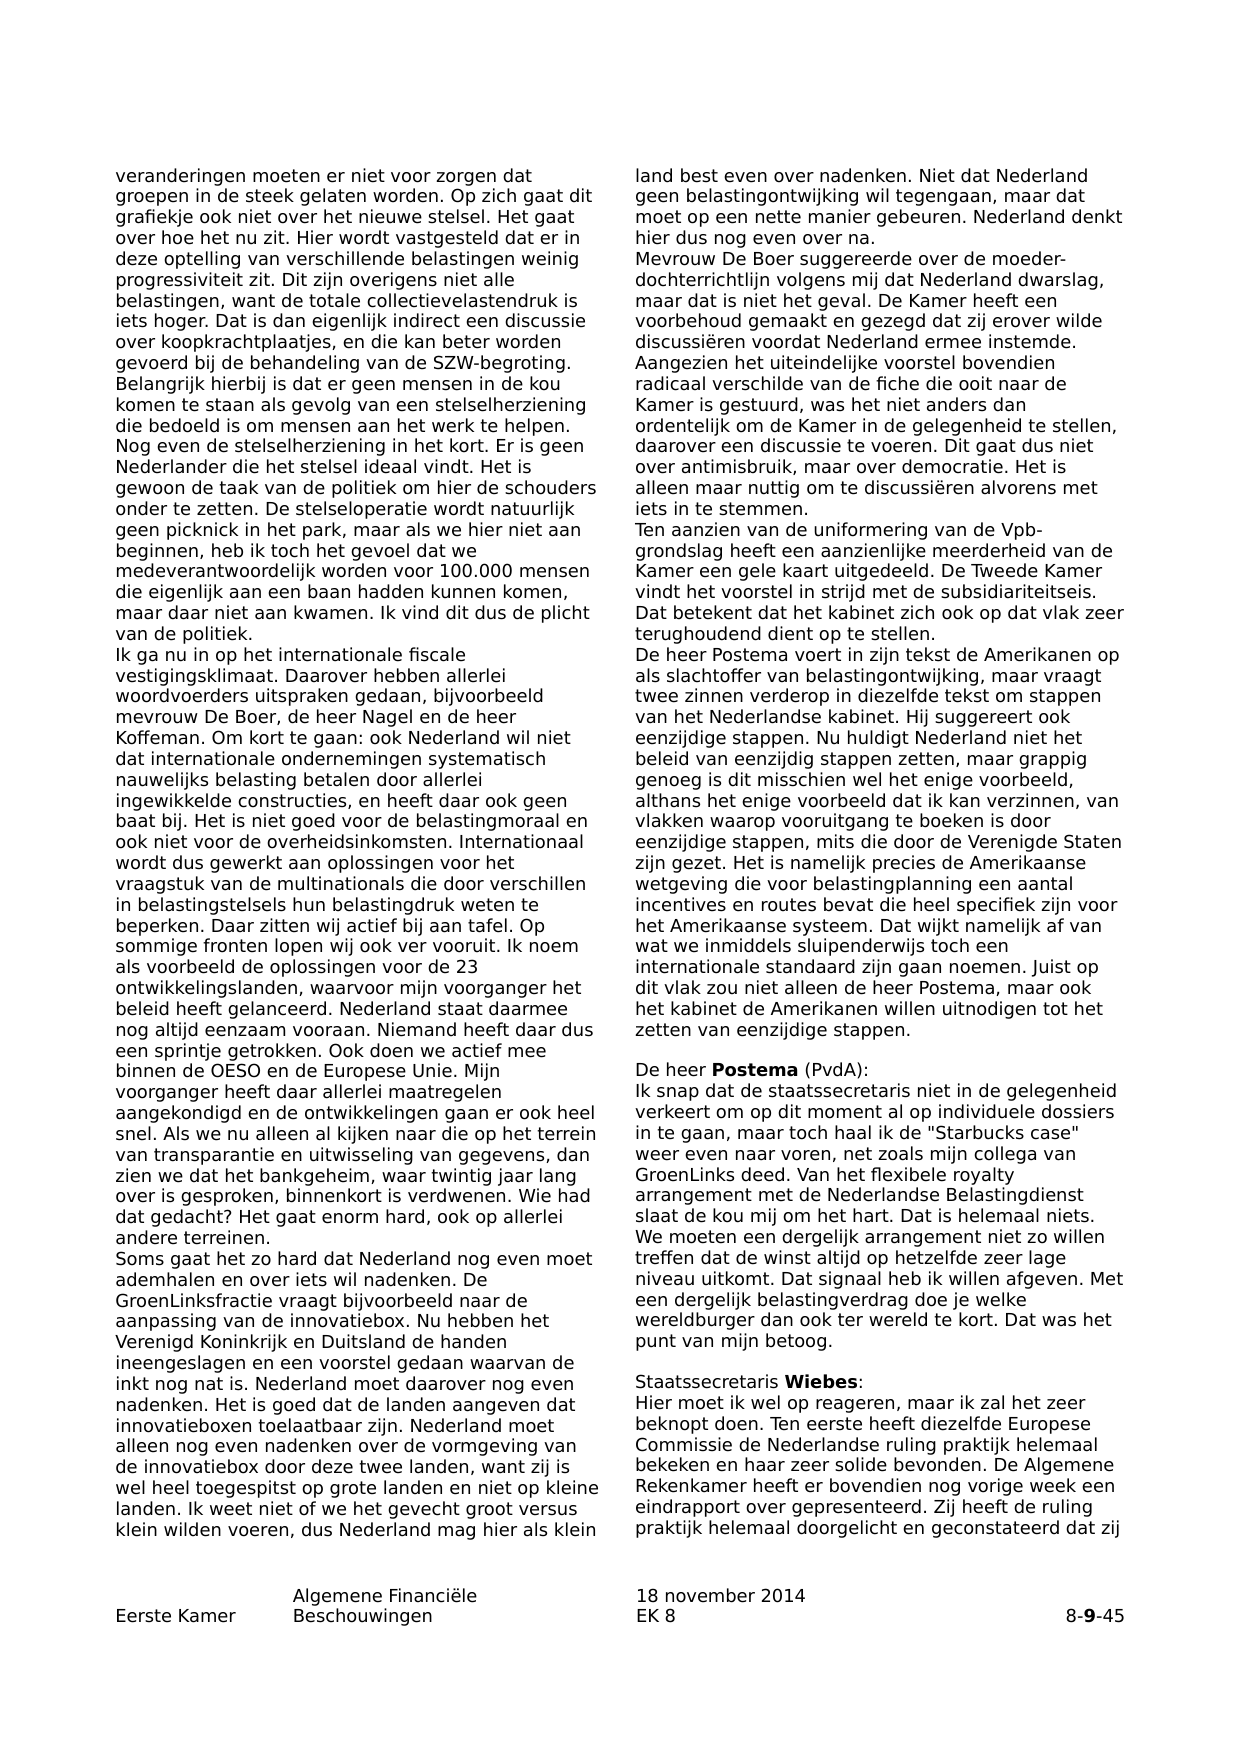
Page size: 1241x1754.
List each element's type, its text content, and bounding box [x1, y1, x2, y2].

text Ik ga nu in op het internationale fiscale vestigingsklimaat. Daarover hebben allerlei woordvoerders uitspraken gedaan, bijvoorbeeld mevrouw De Boer, de heer Nagel en de heer Koffeman. Om kort te gaan: ook Nederland wil niet dat internationale ondernemingen systematisch nauwelijks belasting betalen door allerlei ingewikkelde constructies, en heeft daar ook geen baat bij. Het is niet goed voor de belastingmoraal en ook niet voor de overheidsinkomsten. Internationaal wordt dus gewerkt aan oplossingen voor het vraagstuk van de multinationals die door verschillen in belastingstelsels hun belastingdruk weten te beperken. Daar zitten wij actief bij aan tafel. Op sommige fronten lopen wij ook ver vooruit. Ik noem als voorbeeld de oplossingen voor de 23 ontwikkelingslanden, waarvoor mijn voorganger het beleid heeft gelanceerd. Nederland staat daarmee nog altijd eenzaam vooraan. Niemand heeft daar dus een sprintje getrokken. Ook doen we actief mee binnen de OESO en de Europese Unie. Mijn voorganger heeft daar allerlei maatregelen aangekondigd en de ontwikkelingen gaan er ook heel snel. Als we nu alleen al kijken naar die op het terrein van transparantie en uitwisseling van gegevens, dan zien we dat het bankgeheim, waar twintig jaar lang over is gesproken, binnenkort is verdwenen. Wie had dat gedacht? Het gaat enorm hard, ook op allerlei andere terreinen. [115, 644, 605, 1249]
text Soms gaat het zo hard dat Nederland nog even moet ademhalen en over iets wil nadenken. De GroenLinksfractie vraagt bijvoorbeeld naar de aanpassing van de innovatiebox. Nu hebben het Verenigd Koninkrijk en Duitsland de handen ineengeslagen en een voorstel gedaan waarvan de inkt nog nat is. Nederland moet daarover nog even nadenken. Het is goed dat de landen aangeven dat innovatieboxen toelaatbaar zijn. Nederland moet alleen nog even nadenken over de vormgeving van de innovatiebox door deze twee landen, want zij is wel heel toegespitst op grote landen en niet op kleine landen. Ik weet niet of we het gevecht groot versus klein wilden voeren, dus Nederland mag hier als klein [115, 1249, 605, 1540]
text Mevrouw De Boer suggereerde over de moeder-dochterrichtlijn volgens mij dat Nederland dwarslag, maar dat is niet het geval. De Kamer heeft een voorbehoud gemaakt en gezegd dat zij erover wilde discussiëren voordat Nederland ermee instemde. Aangezien het uiteindelijke voorstel bovendien radicaal verschilde van de fiche die ooit naar de Kamer is gestuurd, was het niet anders dan ordentelijk om de Kamer in de gelegenheid te stellen, daarover een discussie te voeren. Dit gaat dus niet over antimisbruik, maar over democratie. Het is alleen maar nuttig om te discussiëren alvorens met iets in te stemmen. [635, 249, 1125, 519]
text Ik snap dat de staatssecretaris niet in de gelegenheid verkeert om op dit moment al op individuele dossiers in te gaan, maar toch haal ik de "Starbucks case" weer even naar voren, net zoals mijn collega van GroenLinks deed. Van het flexibele royalty arrangement met de Nederlandse Belastingdienst slaat de kou mij om het hart. Dat is helemaal niets. We moeten een dergelijk arrangement niet zo willen treffen dat de winst altijd op hetzelfde zeer lage niveau uitkomt. Dat signaal heb ik willen afgeven. Met een dergelijk belastingverdrag doe je welke wereldburger dan ook ter wereld te kort. Dat was het punt van mijn betoog. [635, 1081, 1125, 1352]
text Nog even de stelselherziening in het kort. Er is geen Nederlander die het stelsel ideaal vindt. Het is gewoon de taak van de politiek om hier de schouders onder te zetten. De stelseloperatie wordt natuurlijk geen picknick in het park, maar als we hier niet aan beginnen, heb ik toch het gevoel dat we medeverantwoordelijk worden voor 100.000 mensen die eigenlijk aan een baan hadden kunnen komen, maar daar niet aan kwamen. Ik vind dit dus de plicht van de politiek. [115, 436, 605, 644]
text De heer Postema voert in zijn tekst de Amerikanen op als slachtoffer van belastingontwijking, maar vraagt twee zinnen verderop in diezelfde tekst om stappen van het Nederlandse kabinet. Hij suggereert ook eenzijdige stappen. Nu huldigt Nederland niet het beleid van eenzijdig stappen zetten, maar grappig genoeg is dit misschien wel het enige voorbeeld, althans het enige voorbeeld dat ik kan verzinnen, van vlakken waarop vooruitgang te boeken is door eenzijdige stappen, mits die door de Verenigde Staten zijn gezet. Het is namelijk precies de Amerikaanse wetgeving die voor belastingplanning een aantal incentives en routes bevat die heel specifiek zijn voor het Amerikaanse systeem. Dat wijkt namelijk af van wat we inmiddels sluipenderwijs toch een internationale standaard zijn gaan noemen. Juist op dit vlak zou niet alleen de heer Postema, maar ook het kabinet de Amerikanen willen uitnodigen tot het zetten van eenzijdige stappen. [635, 644, 1125, 1040]
text veranderingen moeten er niet voor zorgen dat groepen in de steek gelaten worden. Op zich gaat dit grafiekje ook niet over het nieuwe stelsel. Het gaat over hoe het nu zit. Hier wordt vastgesteld dat er in deze optelling van verschillende belastingen weinig progressiviteit zit. Dit zijn overigens niet alle belastingen, want de totale collectievelastendruk is iets hoger. Dat is dan eigenlijk indirect een discussie over koopkrachtplaatjes, en die kan beter worden gevoerd bij de behandeling van de SZW-begroting. Belangrijk hierbij is dat er geen mensen in de kou komen te staan als gevolg van een stelselherziening die bedoeld is om mensen aan het werk te helpen. [115, 165, 605, 436]
text Hier moet ik wel op reageren, maar ik zal het zeer beknopt doen. Ten eerste heeft diezelfde Europese Commissie de Nederlandse ruling praktijk helemaal bekeken en haar zeer solide bevonden. De Algemene Rekenkamer heeft er bovendien nog vorige week een eindrapport over gepresenteerd. Zij heeft de ruling praktijk helemaal doorgelicht en geconstateerd dat zij [635, 1393, 1125, 1538]
text De heer Postema (PvdA): [635, 1060, 1125, 1081]
text Ten aanzien van de uniformering van de Vpb-grondslag heeft een aanzienlijke meerderheid van de Kamer een gele kaart uitgedeeld. De Tweede Kamer vindt het voorstel in strijd met de subsidiariteitseis. Dat betekent dat het kabinet zich ook op dat vlak zeer terughoudend dient op te stellen. [635, 519, 1125, 644]
text land best even over nadenken. Niet dat Nederland geen belastingontwijking wil tegengaan, maar dat moet op een nette manier gebeuren. Nederland denkt hier dus nog even over na. [635, 165, 1125, 249]
text Staatssecretaris Wiebes: [635, 1372, 1125, 1393]
